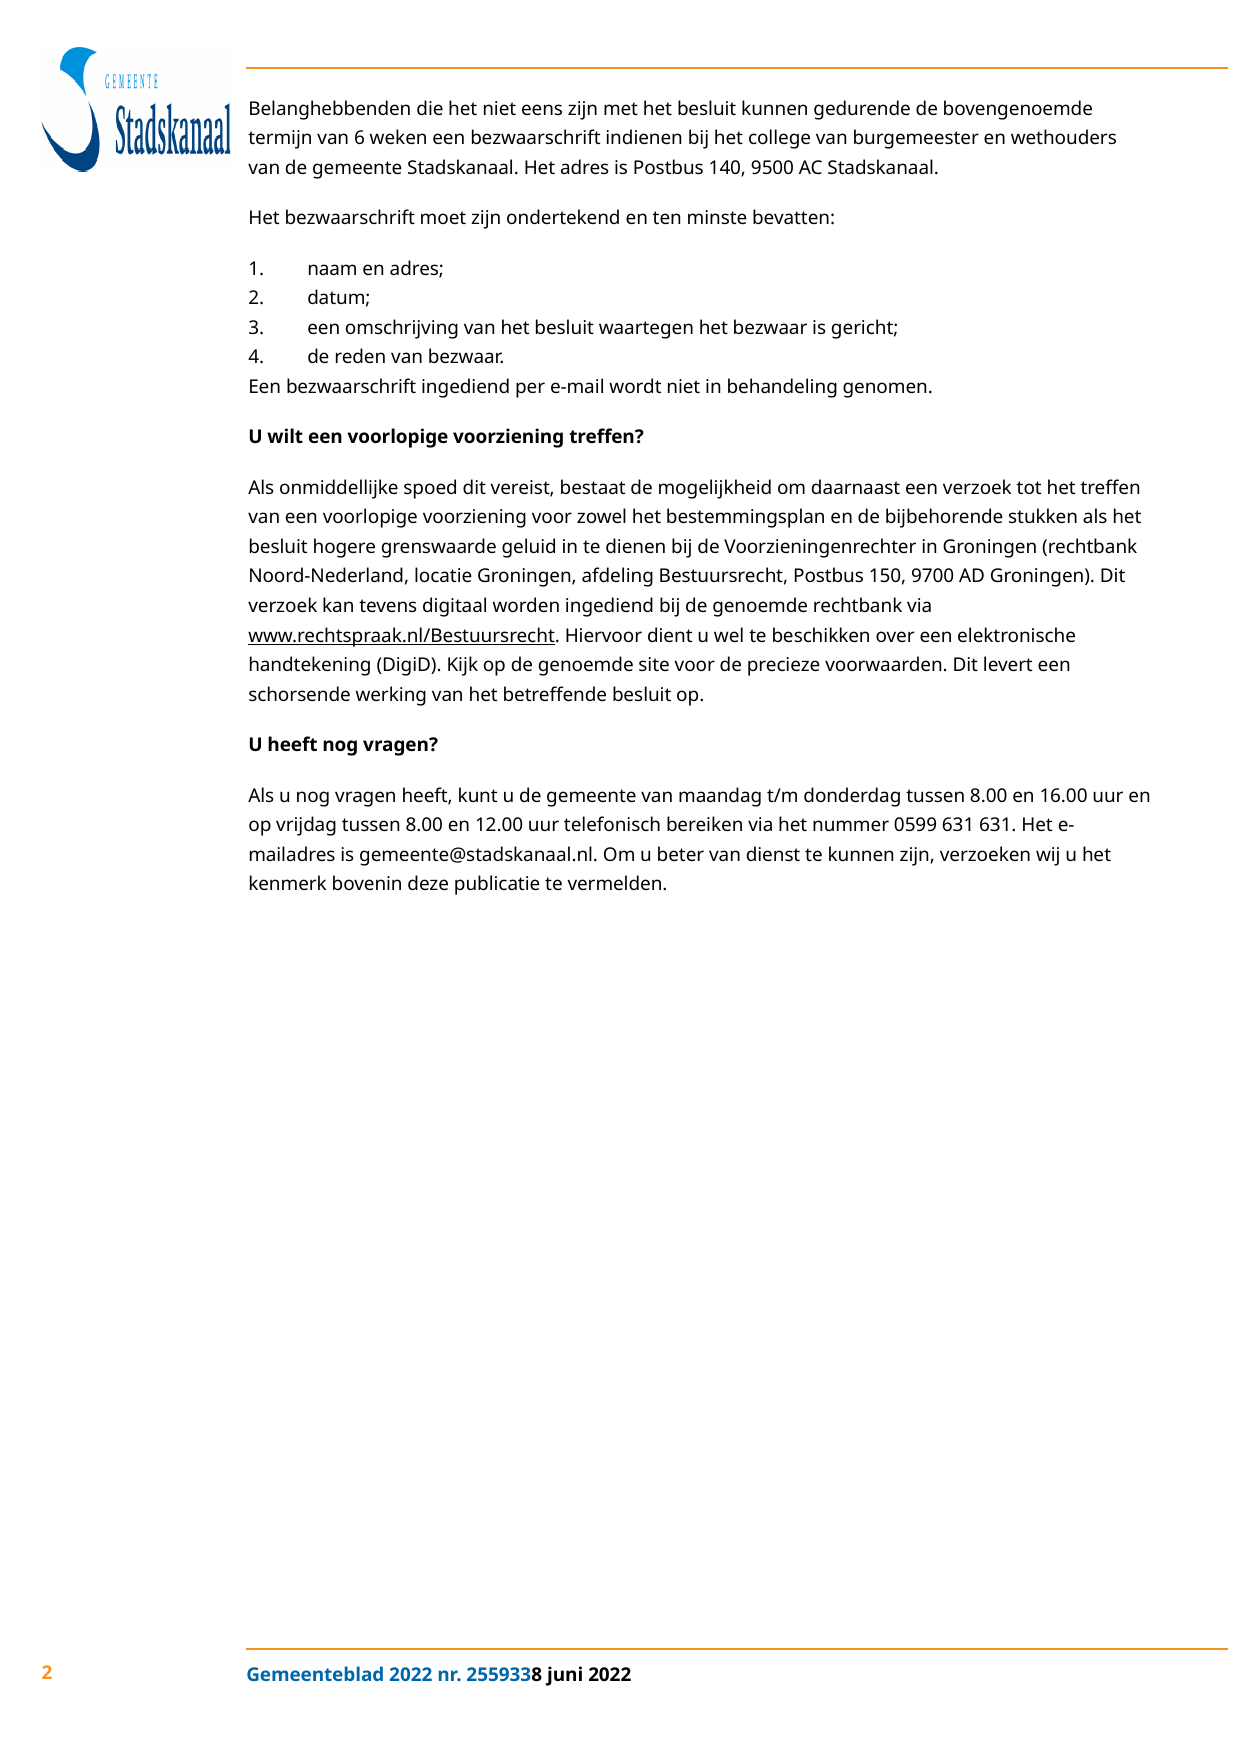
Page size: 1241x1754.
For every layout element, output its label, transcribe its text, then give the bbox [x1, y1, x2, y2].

text Een bezwaarschrift ingediend per e-mail wordt niet in behandeling genomen. [248, 373, 1152, 399]
text Het bezwaarschrift moet zijn ondertekend en ten minste bevatten: [248, 204, 1152, 230]
text Belanghebbenden die het niet eens zijn met het besluit kunnen gedurende de bovengenoemde termijn van 6 weken een bezwaarschrift indienen bij het college van burgemeester en wethouders van de gemeente Stadskanaal. Het adres is Postbus 140, 9500 AC Stadskanaal. [248, 95, 1152, 180]
picture [41, 47, 231, 172]
text Als onmiddellijke spoed dit vereist, bestaat de mogelijkheid om daarnaast een verzoek tot het treffen van een voorlopige voorziening voor zowel het bestemmingsplan en de bijbehorende stukken als het besluit hogere grenswaarde geluid in te dienen bij de Voorzieningenrechter in Groningen (rechtbank Noord-Nederland, locatie Groningen, afdeling Bestuursrecht, Postbus 150, 9700 AD Groningen). Dit verzoek kan tevens digitaal worden ingediend bij de genoemde rechtbank via www.rechtspraak.nl/Bestuursrecht. Hiervoor dient u wel te beschikken over een elektronische handtekening (DigiD). Kijk op de genoemde site voor de precieze voorwaarden. Dit levert een schorsende werking van het betreffende besluit op. [248, 474, 1152, 707]
list datum; [248, 284, 1152, 310]
text Als u nog vragen heeft, kunt u de gemeente van maandag t/m donderdag tussen 8.00 en 16.00 uur en op vrijdag tussen 8.00 en 12.00 uur telefonisch bereiken via het nummer 0599 631 631. Het e-mailadres is gemeente@stadskanaal.nl. Om u beter van dienst te kunnen zijn, verzoeken wij u het kenmerk bovenin deze publicatie te vermelden. [248, 782, 1152, 896]
list de reden van bezwaar. [248, 343, 1152, 369]
text U heeft nog vragen? [248, 731, 1152, 757]
text U wilt een voorlopige voorziening treffen? [248, 423, 1152, 449]
list een omschrijving van het besluit waartegen het bezwaar is gericht; [248, 314, 1152, 340]
list naam en adres; [248, 255, 1152, 281]
